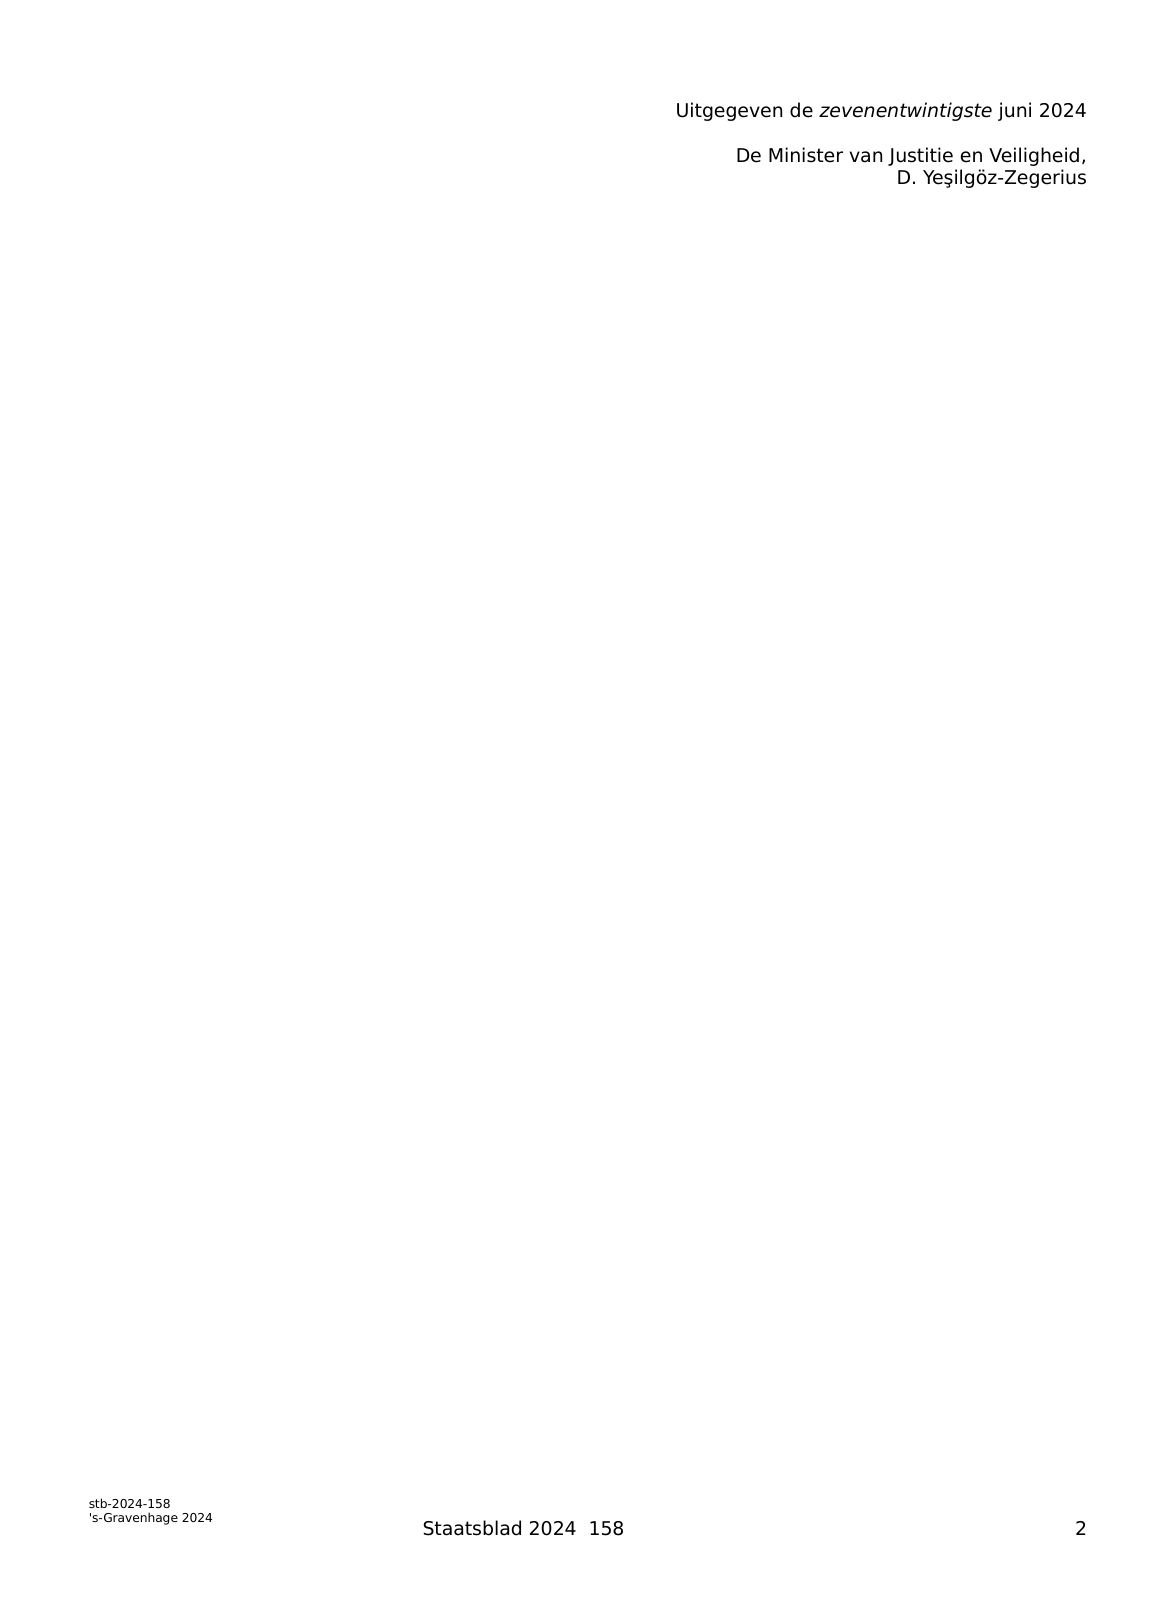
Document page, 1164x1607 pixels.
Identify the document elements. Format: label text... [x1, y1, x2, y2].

text De Minister van Justitie en Veiligheid, D. Yeşilgöz-Zegerius [422, 144, 1087, 188]
text 's-Gravenhage 2024 [88, 1511, 323, 1525]
text Uitgegeven de zevenentwintigste juni 2024 [422, 100, 1087, 122]
text stb-2024-158 [88, 1497, 323, 1511]
